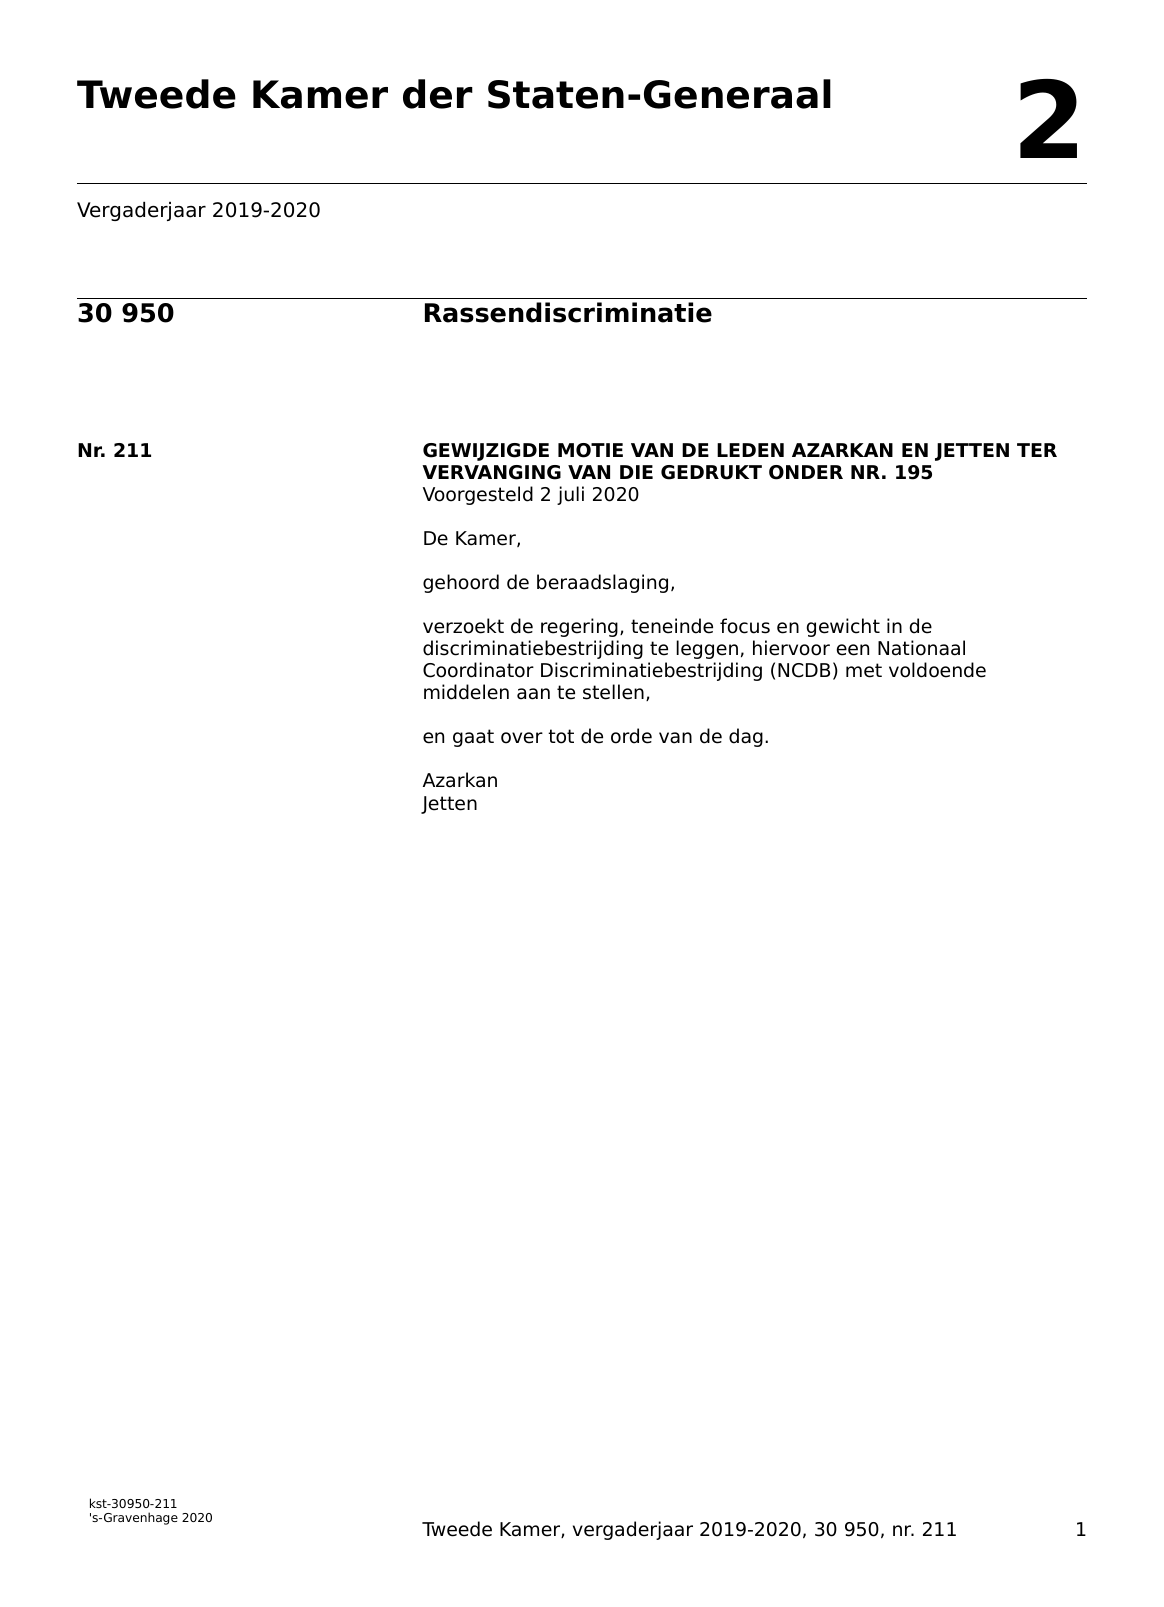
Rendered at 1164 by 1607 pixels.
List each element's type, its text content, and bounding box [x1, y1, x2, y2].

text Azarkan [422, 770, 1087, 792]
text Coordinator Discriminatiebestrijding (NCDB) met voldoende [422, 660, 1087, 682]
subtitle 30 950 Rassendiscriminatie [77, 299, 1087, 329]
text Voorgesteld 2 juli 2020 [422, 484, 1087, 506]
text middelen aan te stellen, [422, 682, 1087, 704]
text De Kamer, [422, 528, 1087, 550]
text discriminatiebestrijding te leggen, hiervoor een Nationaal [422, 638, 1087, 660]
text 's-Gravenhage 2020 [88, 1511, 323, 1525]
text gehoord de beraadslaging, [422, 572, 1087, 594]
table_header Tweede Kamer der Staten-Generaal [77, 59, 886, 183]
table_header 2 [886, 59, 1087, 183]
text kst-30950-211 [88, 1497, 323, 1511]
subtitle Nr. 211 GEWIJZIGDE MOTIE VAN DE LEDEN AZARKAN EN JETTEN TER VERVANGING VAN DIE GEDRUKT ONDER NR. 195 [77, 440, 1087, 484]
text verzoekt de regering, teneinde focus en gewicht in de [422, 616, 1087, 638]
text en gaat over tot de orde van de dag. [422, 726, 1087, 748]
text Jetten [422, 792, 1087, 814]
table_cell Vergaderjaar 2019-2020 [77, 184, 1087, 298]
